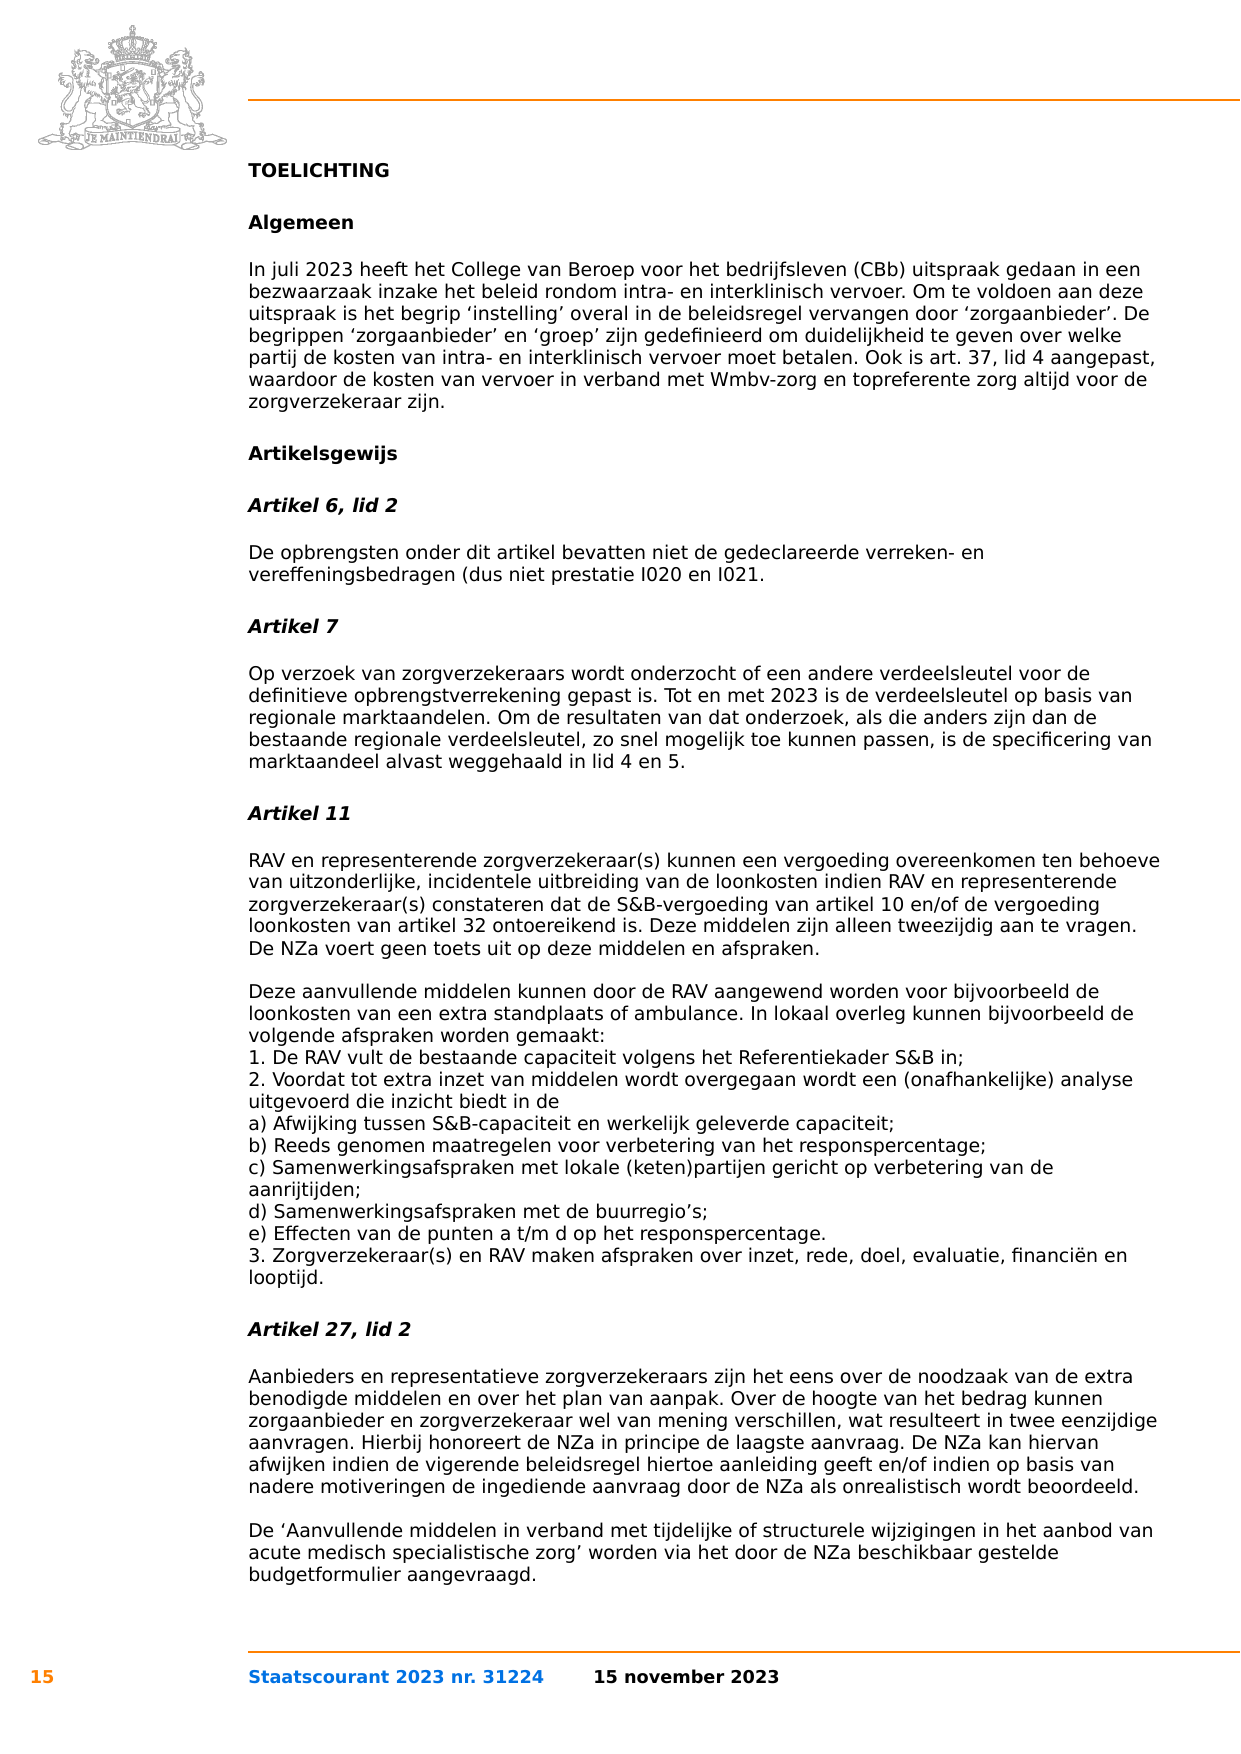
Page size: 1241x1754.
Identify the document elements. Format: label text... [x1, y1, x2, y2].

text b) Reeds genomen maatregelen voor verbetering van het responspercentage; [248, 1135, 1163, 1157]
subtitle Artikelsgewijs [248, 443, 1163, 465]
text Aanbieders en representatieve zorgverzekeraars zijn het eens over de noodzaak van de extra benodigde middelen en over het plan van aanpak. Over de hoogte van het bedrag kunnen zorgaanbieder en zorgverzekeraar wel van mening verschillen, wat resulteert in twee eenzijdige aanvragen. Hierbij honoreert de NZa in principe de laagste aanvraag. De NZa kan hiervan afwijken indien de vigerende beleidsregel hiertoe aanleiding geeft en/of indien op basis van nadere motiveringen de ingediende aanvraag door de NZa als onrealistisch wordt beoordeeld. [248, 1366, 1163, 1498]
text In juli 2023 heeft het College van Beroep voor het bedrijfsleven (CBb) uitspraak gedaan in een bezwaarzaak inzake het beleid rondom intra- en interklinisch vervoer. Om te voldoen aan deze uitspraak is het begrip ‘instelling’ overal in de beleidsregel vervangen door ‘zorgaanbieder’. De begrippen ‘zorgaanbieder’ en ‘groep’ zijn gedefinieerd om duidelijkheid te geven over welke partij de kosten van intra- en interklinisch vervoer moet betalen. Ook is art. 37, lid 4 aangepast, waardoor de kosten van vervoer in verband met Wmbv-zorg en topreferente zorg altijd voor de zorgverzekeraar zijn. [248, 259, 1163, 413]
subtitle TOELICHTING [248, 160, 1163, 182]
text Deze aanvullende middelen kunnen door de RAV aangewend worden voor bijvoorbeeld de loonkosten van een extra standplaats of ambulance. In lokaal overleg kunnen bijvoorbeeld de volgende afspraken worden gemaakt: [248, 981, 1163, 1047]
text De opbrengsten onder dit artikel bevatten niet de gedeclareerde verreken- en vereffeningsbedragen (dus niet prestatie I020 en I021. [248, 542, 1163, 586]
subtitle Artikel 11 [248, 802, 1163, 824]
text De ‘Aanvullende middelen in verband met tijdelijke of structurele wijzigingen in het aanbod van acute medisch specialistische zorg’ worden via het door de NZa beschikbaar gestelde budgetformulier aangevraagd. [248, 1520, 1163, 1586]
text d) Samenwerkingsafspraken met de buurregio’s; [248, 1201, 1163, 1223]
text a) Afwijking tussen S&B-capaciteit en werkelijk geleverde capaciteit; [248, 1113, 1163, 1135]
text 2. Voordat tot extra inzet van middelen wordt overgegaan wordt een (onafhankelijke) analyse uitgevoerd die inzicht biedt in de [248, 1069, 1163, 1113]
text e) Effecten van de punten a t/m d op het responspercentage. [248, 1223, 1163, 1245]
text 3. Zorgverzekeraar(s) en RAV maken afspraken over inzet, rede, doel, evaluatie, financiën en looptijd. [248, 1245, 1163, 1289]
subtitle Algemeen [248, 212, 1163, 234]
text c) Samenwerkingsafspraken met lokale (keten)partijen gericht op verbetering van de aanrijtijden; [248, 1157, 1163, 1201]
text RAV en representerende zorgverzekeraar(s) kunnen een vergoeding overeenkomen ten behoeve van uitzonderlijke, incidentele uitbreiding van de loonkosten indien RAV en representerende zorgverzekeraar(s) constateren dat de S&B-vergoeding van artikel 10 en/of de vergoeding loonkosten van artikel 32 ontoereikend is. Deze middelen zijn alleen tweezijdig aan te vragen. De NZa voert geen toets uit op deze middelen en afspraken. [248, 849, 1163, 959]
subtitle Artikel 27, lid 2 [248, 1319, 1163, 1341]
subtitle Artikel 6, lid 2 [248, 495, 1163, 517]
picture [38, 25, 227, 150]
text Op verzoek van zorgverzekeraars wordt onderzocht of een andere verdeelsleutel voor de definitieve opbrengstverrekening gepast is. Tot en met 2023 is de verdeelsleutel op basis van regionale marktaandelen. Om de resultaten van dat onderzoek, als die anders zijn dan de bestaande regionale verdeelsleutel, zo snel mogelijk toe kunnen passen, is de specificering van marktaandeel alvast weggehaald in lid 4 en 5. [248, 663, 1163, 772]
subtitle Artikel 7 [248, 616, 1163, 638]
text 1. De RAV vult de bestaande capaciteit volgens het Referentiekader S&B in; [248, 1047, 1163, 1069]
